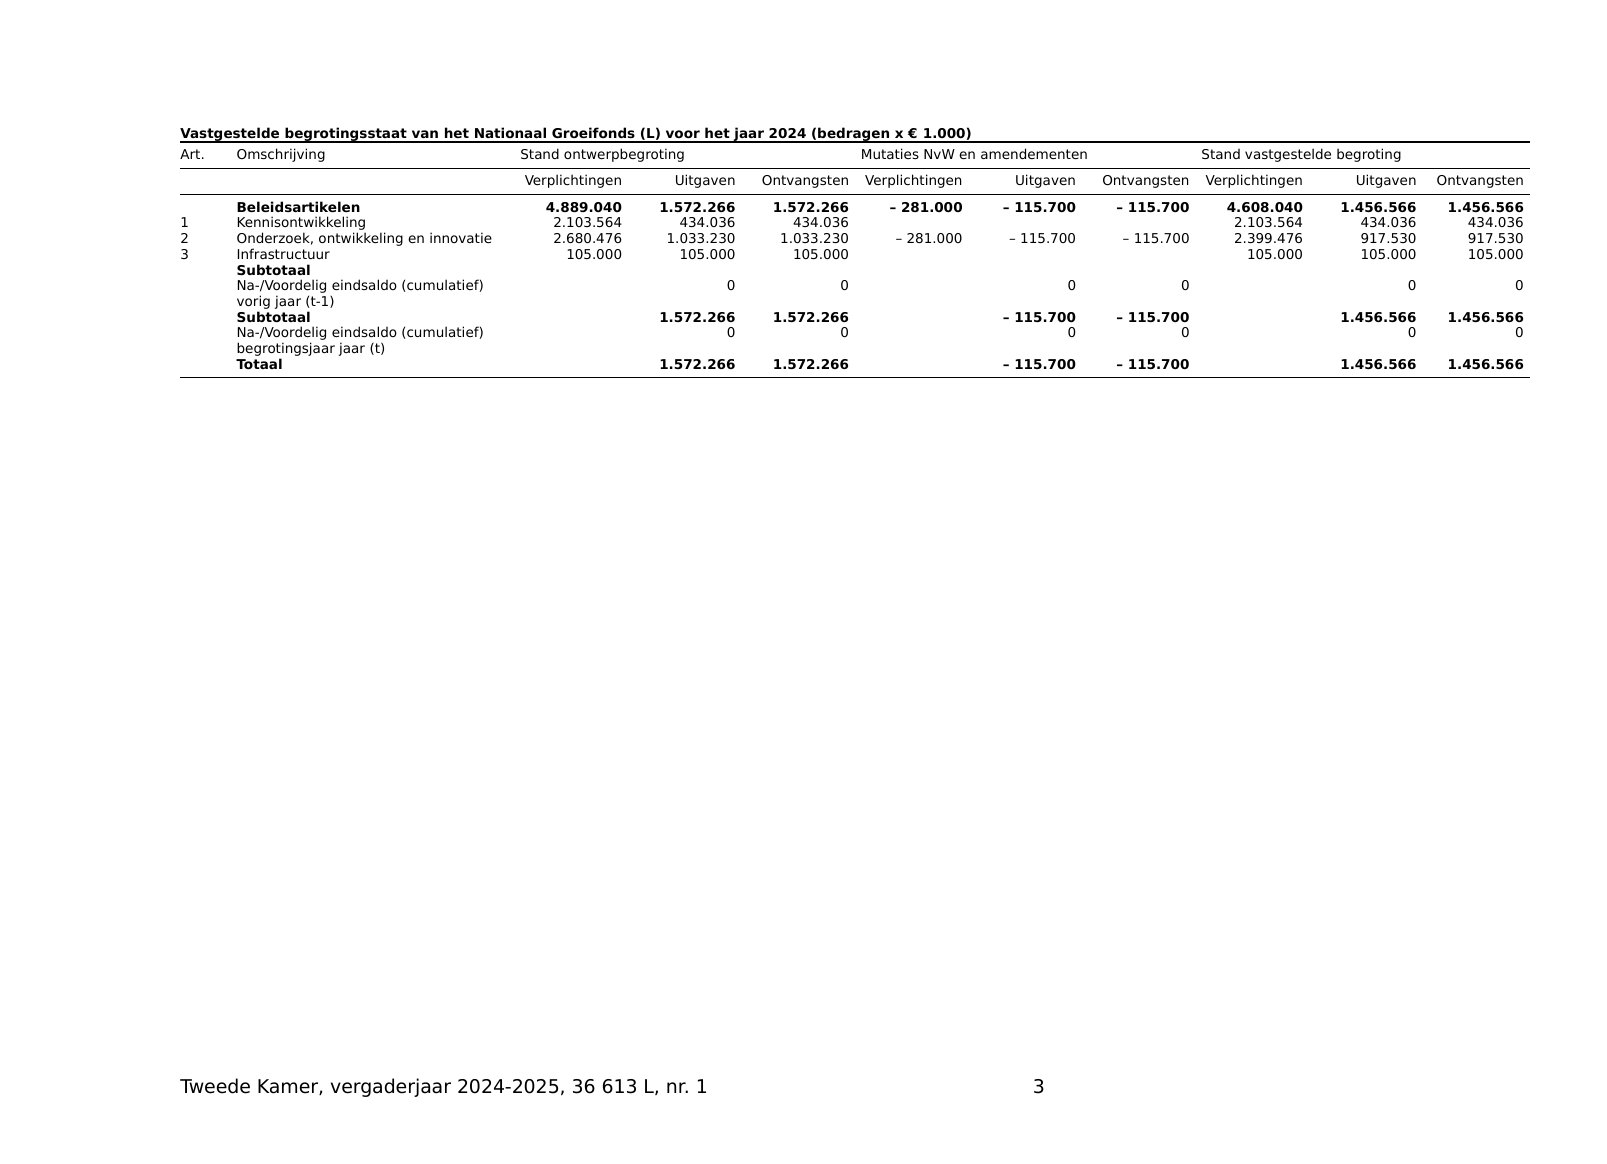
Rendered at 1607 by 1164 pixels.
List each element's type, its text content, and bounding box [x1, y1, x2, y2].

table_cell – 115.700 [1082, 310, 1195, 325]
table_cell 1.572.266 [628, 357, 741, 377]
table_cell [180, 278, 231, 309]
table_cell 1.572.266 [628, 310, 741, 325]
table_header Vastgestelde begrotingsstaat van het Nationaal Groeifonds (L) voor het jaar 2024 (bedragen x € 1.000) [180, 126, 1529, 141]
table_cell 0 [1422, 278, 1529, 309]
table_cell Kennisontwikkeling [231, 215, 514, 231]
table_cell 1.456.566 [1309, 357, 1422, 377]
table_cell 434.036 [1309, 215, 1422, 231]
table_cell Infrastructuur [231, 247, 514, 262]
table_cell [855, 278, 968, 309]
table_cell [180, 262, 231, 278]
table_cell [231, 169, 514, 194]
table_cell [1195, 357, 1309, 377]
table_cell – 115.700 [1082, 357, 1195, 377]
table_cell [1082, 262, 1195, 278]
table_cell [968, 215, 1082, 231]
table_cell 0 [968, 325, 1082, 357]
table_cell Subtotaal [231, 310, 514, 325]
table_cell 1.456.566 [1309, 310, 1422, 325]
table_cell 434.036 [628, 215, 741, 231]
table_cell 0 [1309, 278, 1422, 309]
table_cell [855, 325, 968, 357]
table_cell 0 [1309, 325, 1422, 357]
table_cell Beleidsartikelen [231, 195, 514, 215]
table_cell 105.000 [1309, 247, 1422, 262]
table_cell – 281.000 [855, 231, 968, 247]
table_cell 1.456.566 [1309, 195, 1422, 215]
table_cell 0 [628, 325, 741, 357]
table_cell 1.033.230 [628, 231, 741, 247]
table_cell 0 [628, 278, 741, 309]
table_cell – 115.700 [1082, 195, 1195, 215]
table_cell 1.572.266 [741, 195, 855, 215]
table_cell [855, 247, 968, 262]
table_cell 2.399.476 [1195, 231, 1309, 247]
table_cell Subtotaal [231, 262, 514, 278]
table_cell 1.456.566 [1422, 195, 1529, 215]
table_cell – 115.700 [968, 195, 1082, 215]
table_cell – 115.700 [968, 231, 1082, 247]
table_cell 105.000 [628, 247, 741, 262]
table_cell – 281.000 [855, 195, 968, 215]
table_cell [1195, 325, 1309, 357]
table_cell 0 [741, 325, 855, 357]
table_cell [968, 247, 1082, 262]
table_cell Ontvangsten [1082, 169, 1195, 194]
table_cell – 115.700 [968, 310, 1082, 325]
table_cell Art. [180, 143, 231, 167]
table_cell – 115.700 [968, 357, 1082, 377]
table_cell [180, 325, 231, 357]
table_cell Mutaties NvW en amendementen [855, 143, 1195, 167]
table_cell 434.036 [1422, 215, 1529, 231]
table_cell 434.036 [741, 215, 855, 231]
table_cell 2.103.564 [1195, 215, 1309, 231]
table_cell Verplichtingen [514, 169, 628, 194]
table_cell 1.456.566 [1422, 310, 1529, 325]
table_cell 1.456.566 [1422, 357, 1529, 377]
table_cell Uitgaven [968, 169, 1082, 194]
table_cell Na-/Voordelig eindsaldo (cumulatief) vorig jaar (t-1) [231, 278, 514, 309]
table_cell 1.033.230 [741, 231, 855, 247]
table_cell 0 [741, 278, 855, 309]
table_cell 105.000 [514, 247, 628, 262]
table_cell Omschrijving [231, 143, 514, 167]
table_cell [180, 169, 231, 194]
table_cell 917.530 [1422, 231, 1529, 247]
table_cell 4.889.040 [514, 195, 628, 215]
table_cell [514, 310, 628, 325]
table_cell 3 [180, 247, 231, 262]
table_cell [514, 278, 628, 309]
table_cell Verplichtingen [855, 169, 968, 194]
table_cell 2.103.564 [514, 215, 628, 231]
table_cell Totaal [231, 357, 514, 377]
table_cell – 115.700 [1082, 231, 1195, 247]
table_cell 0 [1082, 278, 1195, 309]
table_cell Onderzoek, ontwikkeling en innovatie [231, 231, 514, 247]
table_cell 0 [1422, 325, 1529, 357]
table_cell 105.000 [1195, 247, 1309, 262]
table_cell Stand vastgestelde begroting [1195, 143, 1529, 167]
table_cell [855, 215, 968, 231]
table_cell [1082, 215, 1195, 231]
table_cell [855, 310, 968, 325]
table_cell [1195, 262, 1309, 278]
table_cell [180, 195, 231, 215]
table_cell 2 [180, 231, 231, 247]
table_cell 105.000 [1422, 247, 1529, 262]
table_cell Uitgaven [628, 169, 741, 194]
table_cell 105.000 [741, 247, 855, 262]
table_cell [855, 357, 968, 377]
table_cell [741, 262, 855, 278]
table_cell 0 [1082, 325, 1195, 357]
table_cell 4.608.040 [1195, 195, 1309, 215]
table_cell 2.680.476 [514, 231, 628, 247]
table_cell [1309, 262, 1422, 278]
table_cell [628, 262, 741, 278]
table_cell 1 [180, 215, 231, 231]
table_cell [855, 262, 968, 278]
table_cell [514, 357, 628, 377]
table_cell [514, 325, 628, 357]
table_cell Uitgaven [1309, 169, 1422, 194]
table_cell Ontvangsten [741, 169, 855, 194]
table_cell [514, 262, 628, 278]
table_cell Na-/Voordelig eindsaldo (cumulatief) begrotingsjaar jaar (t) [231, 325, 514, 357]
table_cell 1.572.266 [741, 357, 855, 377]
table_cell Ontvangsten [1422, 169, 1529, 194]
table_cell [968, 262, 1082, 278]
table_cell 917.530 [1309, 231, 1422, 247]
table_cell 1.572.266 [741, 310, 855, 325]
table_cell [1082, 247, 1195, 262]
table_cell 1.572.266 [628, 195, 741, 215]
table_cell [180, 310, 231, 325]
table_cell 0 [968, 278, 1082, 309]
table_cell [180, 357, 231, 377]
table_cell [1195, 310, 1309, 325]
table_cell [1422, 262, 1529, 278]
table_cell Stand ontwerpbegroting [514, 143, 855, 167]
table_cell [1195, 278, 1309, 309]
table_cell Verplichtingen [1195, 169, 1309, 194]
